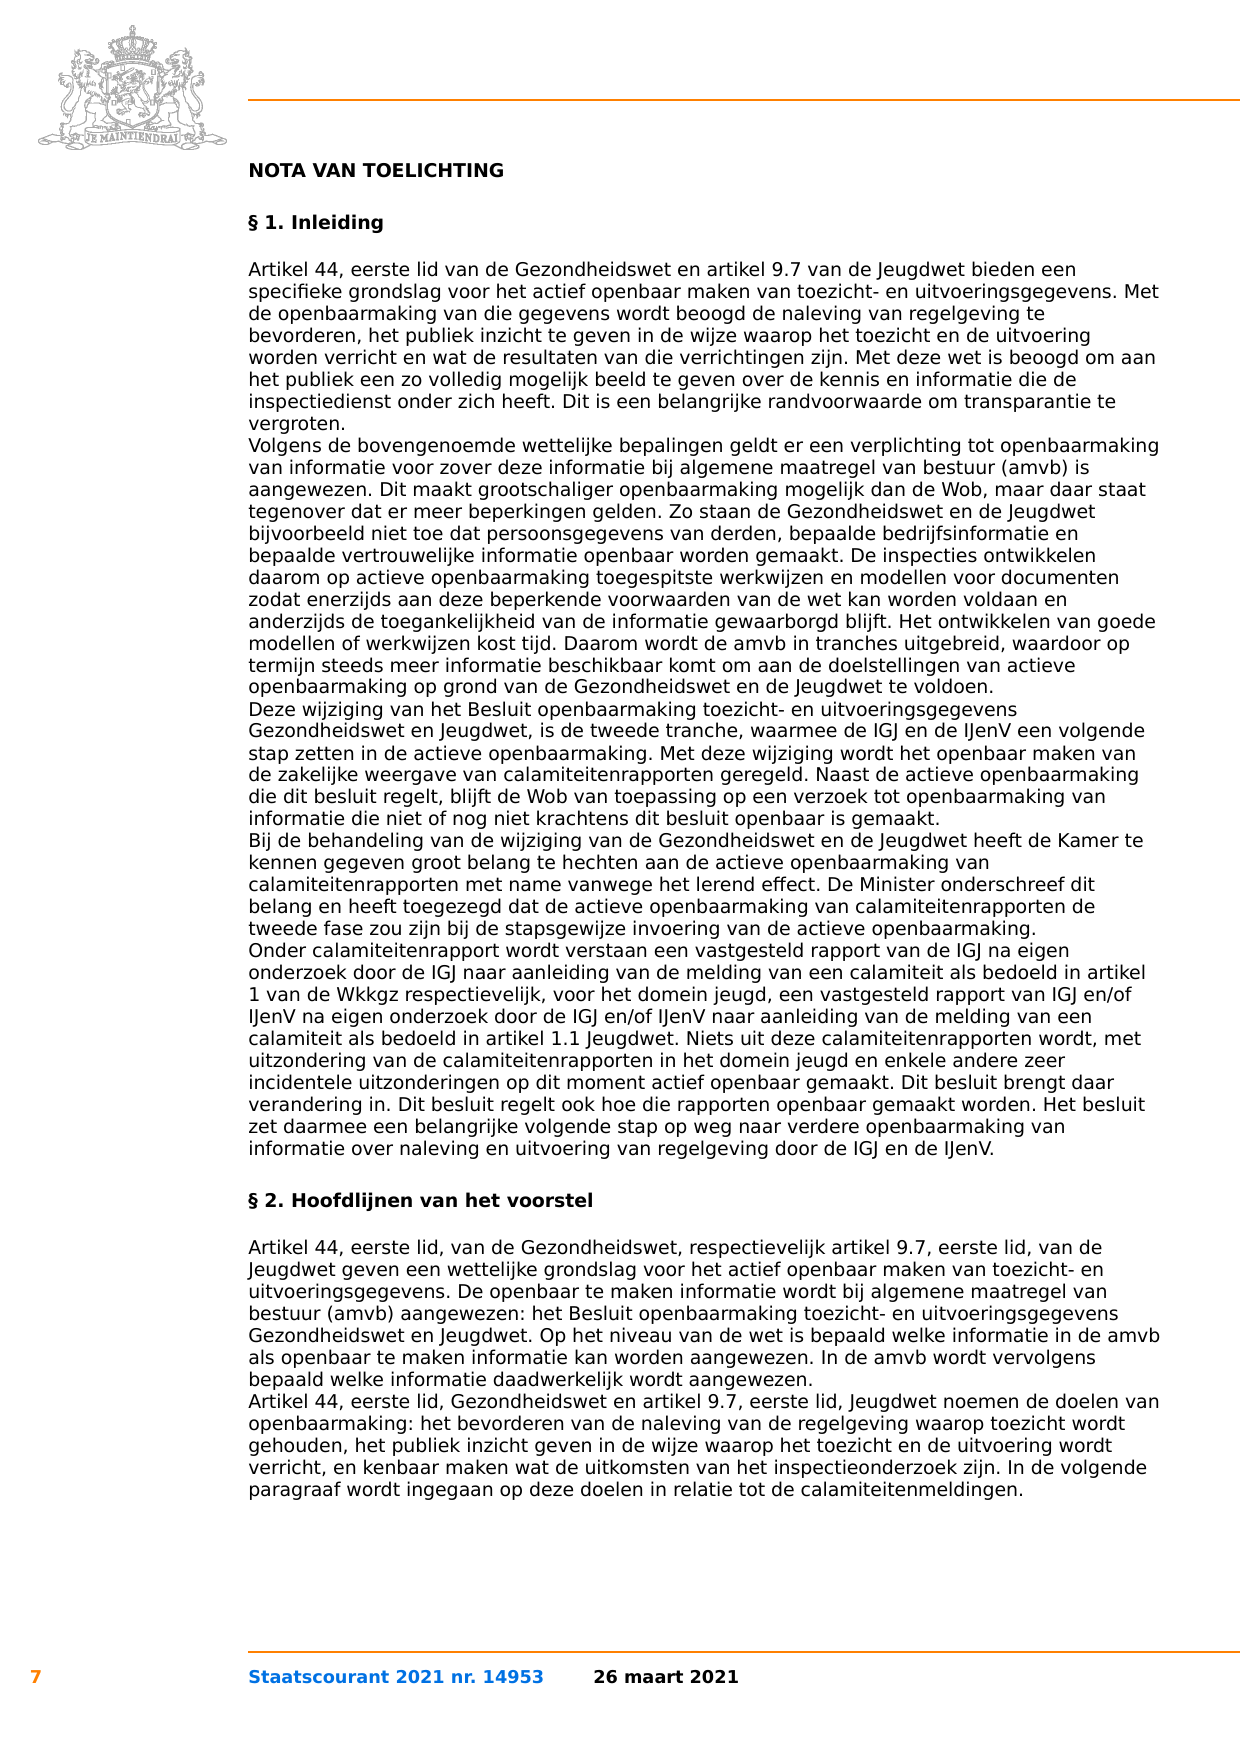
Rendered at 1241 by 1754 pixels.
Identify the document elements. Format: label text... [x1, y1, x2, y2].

text Deze wijziging van het Besluit openbaarmaking toezicht- en uitvoeringsgegevens Gezondheidswet en Jeugdwet, is de tweede tranche, waarmee de IGJ en de IJenV een volgende stap zetten in de actieve openbaarmaking. Met deze wijziging wordt het openbaar maken van de zakelijke weergave van calamiteitenrapporten geregeld. Naast de actieve openbaarmaking die dit besluit regelt, blijft de Wob van toepassing op een verzoek tot openbaarmaking van informatie die niet of nog niet krachtens dit besluit openbaar is gemaakt. [248, 698, 1163, 830]
subtitle NOTA VAN TOELICHTING [248, 160, 1163, 182]
text Volgens de bovengenoemde wettelijke bepalingen geldt er een verplichting tot openbaarmaking van informatie voor zover deze informatie bij algemene maatregel van bestuur (amvb) is aangewezen. Dit maakt grootschaliger openbaarmaking mogelijk dan de Wob, maar daar staat tegenover dat er meer beperkingen gelden. Zo staan de Gezondheidswet en de Jeugdwet bijvoorbeeld niet toe dat persoonsgegevens van derden, bepaalde bedrijfsinformatie en bepaalde vertrouwelijke informatie openbaar worden gemaakt. De inspecties ontwikkelen daarom op actieve openbaarmaking toegespitste werkwijzen en modellen voor documenten zodat enerzijds aan deze beperkende voorwaarden van de wet kan worden voldaan en anderzijds de toegankelijkheid van de informatie gewaarborgd blijft. Het ontwikkelen van goede modellen of werkwijzen kost tijd. Daarom wordt de amvb in tranches uitgebreid, waardoor op termijn steeds meer informatie beschikbaar komt om aan de doelstellingen van actieve openbaarmaking op grond van de Gezondheidswet en de Jeugdwet te voldoen. [248, 435, 1163, 698]
text Artikel 44, eerste lid van de Gezondheidswet en artikel 9.7 van de Jeugdwet bieden een specifieke grondslag voor het actief openbaar maken van toezicht- en uitvoeringsgegevens. Met de openbaarmaking van die gegevens wordt beoogd de naleving van regelgeving te bevorderen, het publiek inzicht te geven in de wijze waarop het toezicht en de uitvoering worden verricht en wat de resultaten van die verrichtingen zijn. Met deze wet is beoogd om aan het publiek een zo volledig mogelijk beeld te geven over de kennis en informatie die de inspectiedienst onder zich heeft. Dit is een belangrijke randvoorwaarde om transparantie te vergroten. [248, 259, 1163, 435]
picture [38, 25, 227, 150]
text Onder calamiteitenrapport wordt verstaan een vastgesteld rapport van de IGJ na eigen onderzoek door de IGJ naar aanleiding van de melding van een calamiteit als bedoeld in artikel 1 van de Wkkgz respectievelijk, voor het domein jeugd, een vastgesteld rapport van IGJ en/of IJenV na eigen onderzoek door de IGJ en/of IJenV naar aanleiding van de melding van een calamiteit als bedoeld in artikel 1.1 Jeugdwet. Niets uit deze calamiteitenrapporten wordt, met uitzondering van de calamiteitenrapporten in het domein jeugd en enkele andere zeer incidentele uitzonderingen op dit moment actief openbaar gemaakt. Dit besluit brengt daar verandering in. Dit besluit regelt ook hoe die rapporten openbaar gemaakt worden. Het besluit zet daarmee een belangrijke volgende stap op weg naar verdere openbaarmaking van informatie over naleving en uitvoering van regelgeving door de IGJ en de IJenV. [248, 940, 1163, 1160]
text Bij de behandeling van de wijziging van de Gezondheidswet en de Jeugdwet heeft de Kamer te kennen gegeven groot belang te hechten aan de actieve openbaarmaking van calamiteitenrapporten met name vanwege het lerend effect. De Minister onderschreef dit belang en heeft toegezegd dat de actieve openbaarmaking van calamiteitenrapporten de tweede fase zou zijn bij de stapsgewijze invoering van de actieve openbaarmaking. [248, 830, 1163, 940]
subtitle § 1. Inleiding [248, 212, 1163, 234]
text Artikel 44, eerste lid, van de Gezondheidswet, respectievelijk artikel 9.7, eerste lid, van de Jeugdwet geven een wettelijke grondslag voor het actief openbaar maken van toezicht- en uitvoeringsgegevens. De openbaar te maken informatie wordt bij algemene maatregel van bestuur (amvb) aangewezen: het Besluit openbaarmaking toezicht- en uitvoeringsgegevens Gezondheidswet en Jeugdwet. Op het niveau van de wet is bepaald welke informatie in de amvb als openbaar te maken informatie kan worden aangewezen. In de amvb wordt vervolgens bepaald welke informatie daadwerkelijk wordt aangewezen. [248, 1237, 1163, 1391]
text Artikel 44, eerste lid, Gezondheidswet en artikel 9.7, eerste lid, Jeugdwet noemen de doelen van openbaarmaking: het bevorderen van de naleving van de regelgeving waarop toezicht wordt gehouden, het publiek inzicht geven in de wijze waarop het toezicht en de uitvoering wordt verricht, en kenbaar maken wat de uitkomsten van het inspectieonderzoek zijn. In de volgende paragraaf wordt ingegaan op deze doelen in relatie tot de calamiteitenmeldingen. [248, 1391, 1163, 1501]
subtitle § 2. Hoofdlijnen van het voorstel [248, 1190, 1163, 1212]
